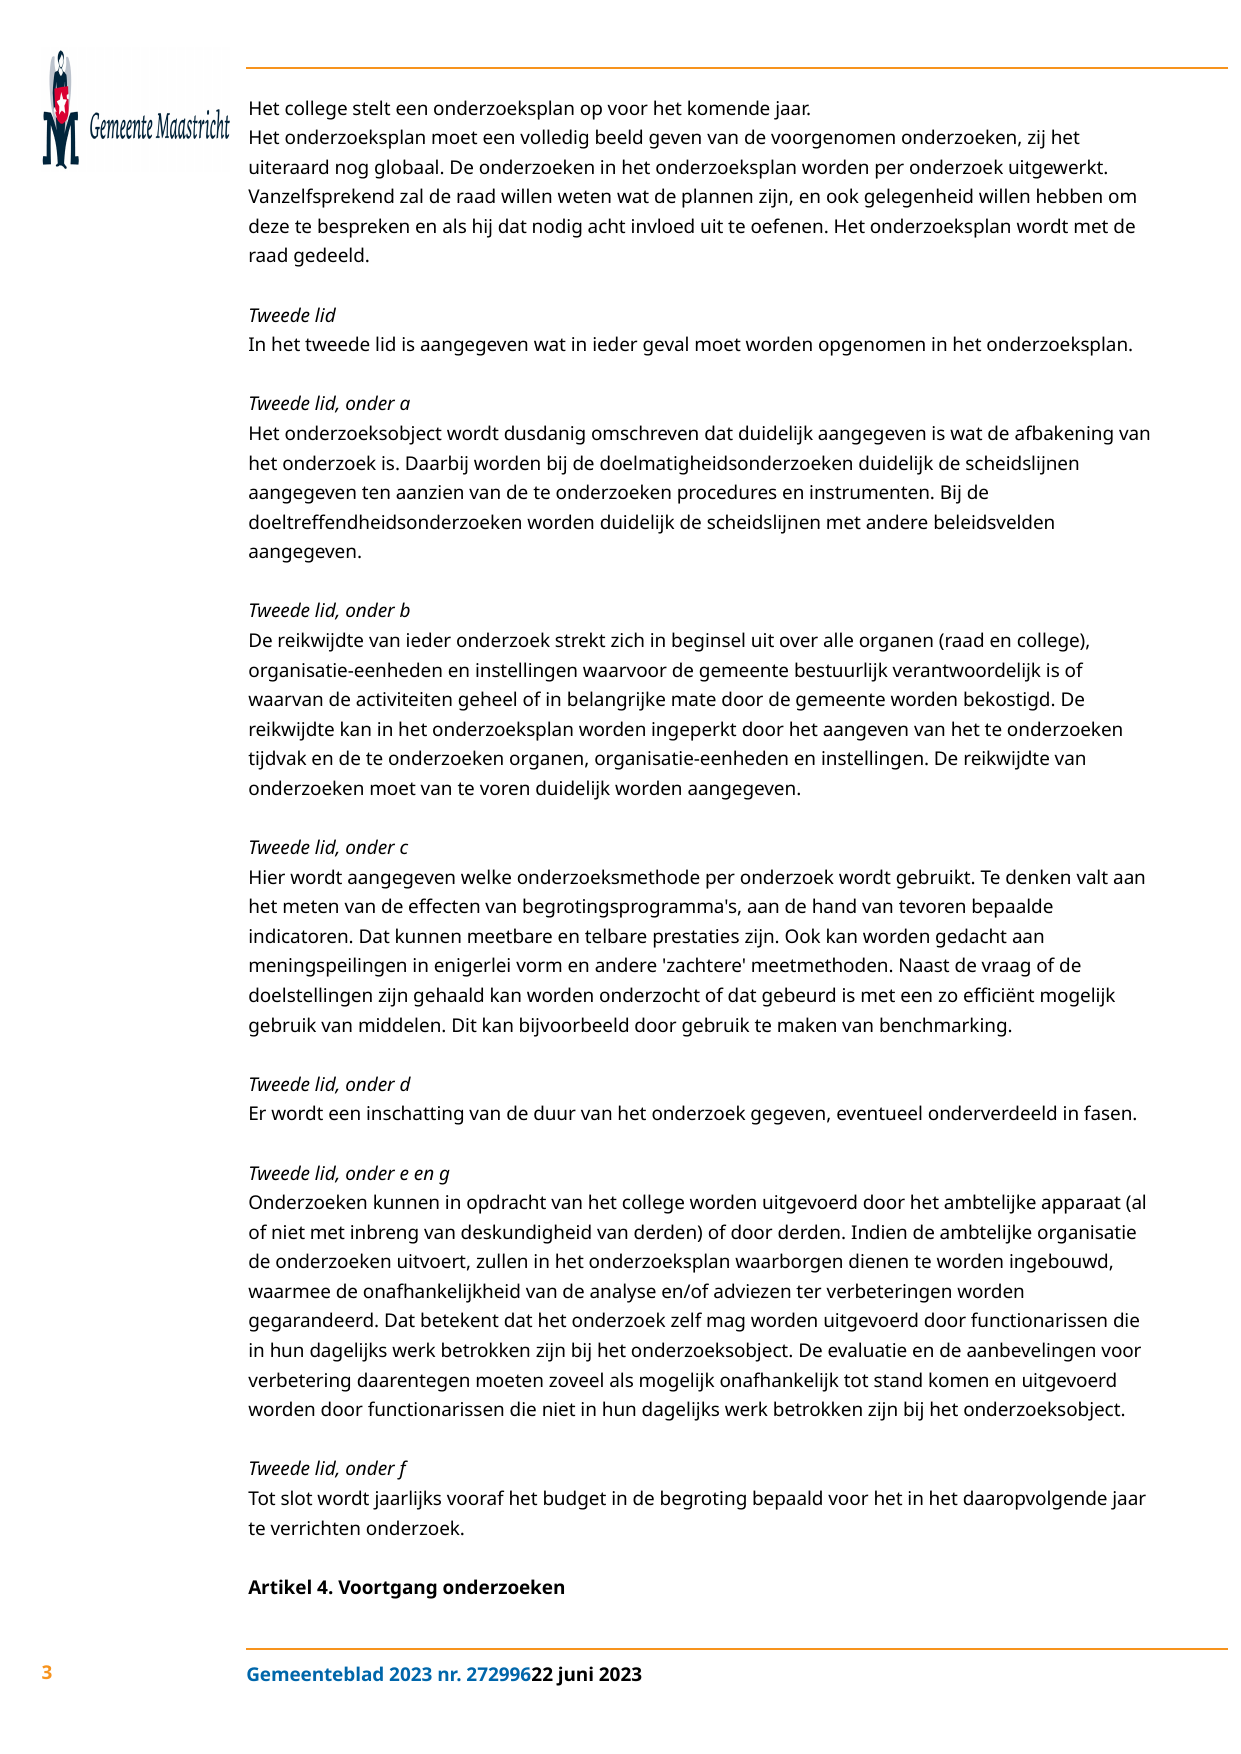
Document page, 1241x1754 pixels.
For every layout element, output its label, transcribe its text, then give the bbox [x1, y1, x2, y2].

text Tweede lid, onder c [248, 834, 1152, 860]
text Tweede lid [248, 302, 1152, 328]
text Hier wordt aangegeven welke onderzoeksmethode per onderzoek wordt gebruikt. Te denken valt aan het meten van de effecten van begrotingsprogramma's, aan de hand van tevoren bepaalde indicatoren. Dat kunnen meetbare en telbare prestaties zijn. Ook kan worden gedacht aan meningspeilingen in enigerlei vorm en andere 'zachtere' meetmethoden. Naast de vraag of de doelstellingen zijn gehaald kan worden onderzocht of dat gebeurd is met een zo efficiënt mogelijk gebruik van middelen. Dit kan bijvoorbeeld door gebruik te maken van benchmarking. [248, 864, 1152, 1038]
text Het college stelt een onderzoeksplan op voor het komende jaar. [248, 95, 1152, 121]
text Vanzelfsprekend zal de raad willen weten wat de plannen zijn, en ook gelegenheid willen hebben om deze te bespreken en als hij dat nodig acht invloed uit te oefenen. Het onderzoeksplan wordt met de raad gedeeld. [248, 183, 1152, 268]
text Tweede lid, onder e en g [248, 1160, 1152, 1186]
text Het onderzoeksplan moet een volledig beeld geven van de voorgenomen onderzoeken, zij het uiteraard nog globaal. De onderzoeken in het onderzoeksplan worden per onderzoek uitgewerkt. [248, 124, 1152, 180]
text Tweede lid, onder d [248, 1071, 1152, 1097]
text Artikel 4. Voortgang onderzoeken [248, 1574, 1152, 1600]
text Tweede lid, onder f [248, 1456, 1152, 1481]
text De reikwijdte van ieder onderzoek strekt zich in beginsel uit over alle organen (raad en college), organisatie-eenheden en instellingen waarvoor de gemeente bestuurlijk verantwoordelijk is of waarvan de activiteiten geheel of in belangrijke mate door de gemeente worden bekostigd. De reikwijdte kan in het onderzoeksplan worden ingeperkt door het aangeven van het te onderzoeken tijdvak en de te onderzoeken organen, organisatie-eenheden en instellingen. De reikwijdte van onderzoeken moet van te voren duidelijk worden aangegeven. [248, 627, 1152, 801]
text Tweede lid, onder b [248, 598, 1152, 623]
text In het tweede lid is aangegeven wat in ieder geval moet worden opgenomen in het onderzoeksplan. [248, 331, 1152, 357]
text Het onderzoeksobject wordt dusdanig omschreven dat duidelijk aangegeven is wat de afbakening van het onderzoek is. Daarbij worden bij de doelmatigheidsonderzoeken duidelijk de scheidslijnen aangegeven ten aanzien van de te onderzoeken procedures en instrumenten. Bij de doeltreffendheidsonderzoeken worden duidelijk de scheidslijnen met andere beleidsvelden aangegeven. [248, 420, 1152, 564]
text Onderzoeken kunnen in opdracht van het college worden uitgevoerd door het ambtelijke apparaat (al of niet met inbreng van deskundigheid van derden) of door derden. Indien de ambtelijke organisatie de onderzoeken uitvoert, zullen in het onderzoeksplan waarborgen dienen te worden ingebouwd, waarmee de onafhankelijkheid van de analyse en/of adviezen ter verbeteringen worden gegarandeerd. Dat betekent dat het onderzoek zelf mag worden uitgevoerd door functionarissen die in hun dagelijks werk betrokken zijn bij het onderzoeksobject. De evaluatie en de aanbevelingen voor verbetering daarentegen moeten zoveel als mogelijk onafhankelijk tot stand komen en uitgevoerd worden door functionarissen die niet in hun dagelijks werk betrokken zijn bij het onderzoeksobject. [248, 1189, 1152, 1422]
text Tot slot wordt jaarlijks vooraf het budget in de begroting bepaald voor het in het daaropvolgende jaar te verrichten onderzoek. [248, 1485, 1152, 1541]
text Er wordt een inschatting van de duur van het onderzoek gegeven, eventueel onderverdeeld in fasen. [248, 1101, 1152, 1126]
picture [41, 47, 231, 172]
text Tweede lid, onder a [248, 391, 1152, 416]
